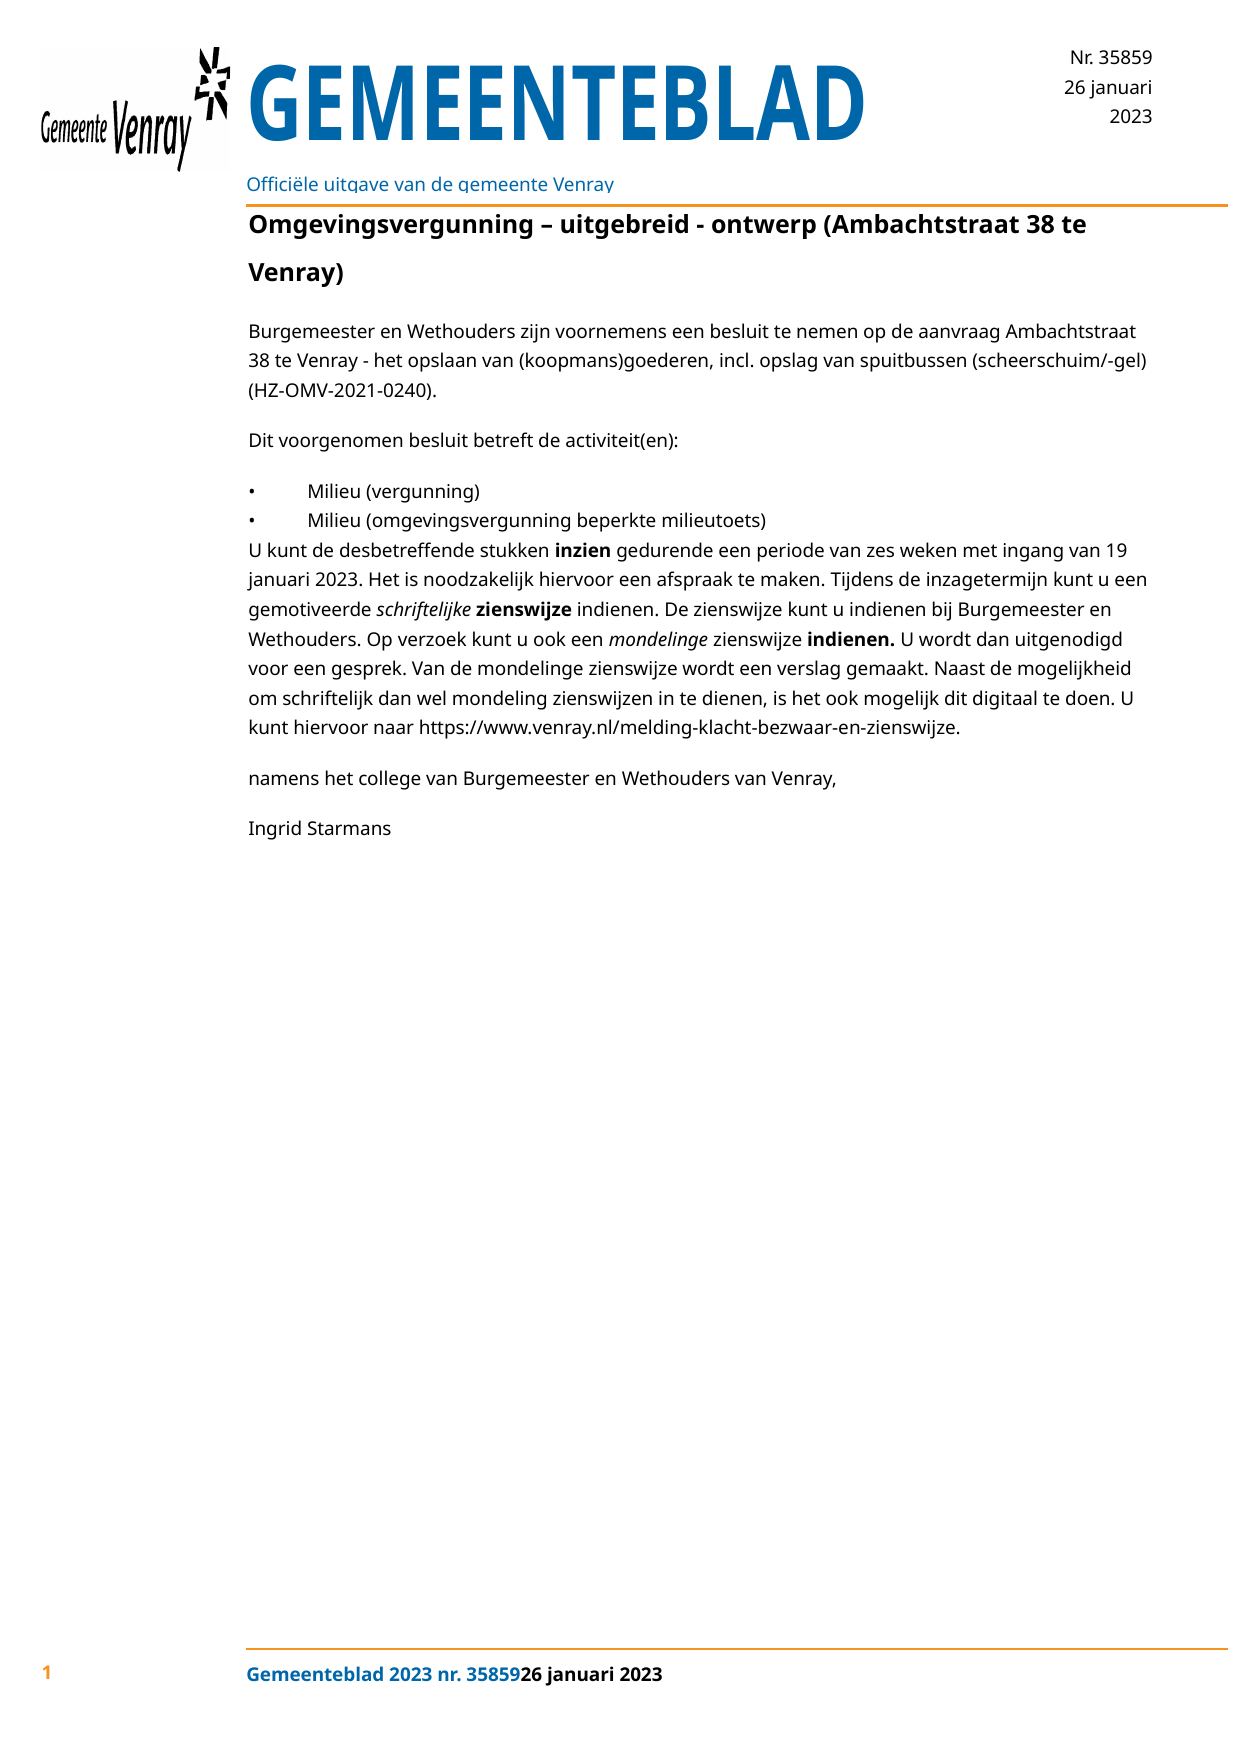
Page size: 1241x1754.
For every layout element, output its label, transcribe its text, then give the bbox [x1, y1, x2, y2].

text Dit voorgenomen besluit betreft de activiteit(en): [248, 427, 1152, 453]
list Milieu (omgevingsvergunning beperkte milieutoets) [248, 507, 1152, 533]
text U kunt de desbetreffende stukken inzien gedurende een periode van zes weken met ingang van 19 januari 2023. Het is noodzakelijk hiervoor een afspraak te maken. Tijdens de inzagetermijn kunt u een gemotiveerde schriftelijke zienswijze indienen. De zienswijze kunt u indienen bij Burgemeester en Wethouders. Op verzoek kunt u ook een mondelinge zienswijze indienen. U wordt dan uitgenodigd voor een gesprek. Van de mondelinge zienswijze wordt een verslag gemaakt. Naast de mogelijkheid om schriftelijk dan wel mondeling zienswijzen in te dienen, is het ook mogelijk dit digitaal te doen. U kunt hiervoor naar https://www.venray.nl/melding-klacht-bezwaar-en-zienswijze. [248, 537, 1152, 740]
text Omgevingsvergunning – uitgebreid - ontwerp (Ambachtstraat 38 te Venray) [248, 207, 1152, 288]
list Milieu (vergunning) [248, 478, 1152, 504]
text Ingrid Starmans [248, 815, 1152, 841]
text Burgemeester en Wethouders zijn voornemens een besluit te nemen op de aanvraag Ambachtstraat 38 te Venray - het opslaan van (koopmans)goederen, incl. opslag van spuitbussen (scheerschuim/-gel) (HZ-OMV-2021-0240). [248, 318, 1152, 403]
text namens het college van Burgemeester en Wethouders van Venray, [248, 765, 1152, 791]
picture [41, 47, 231, 172]
